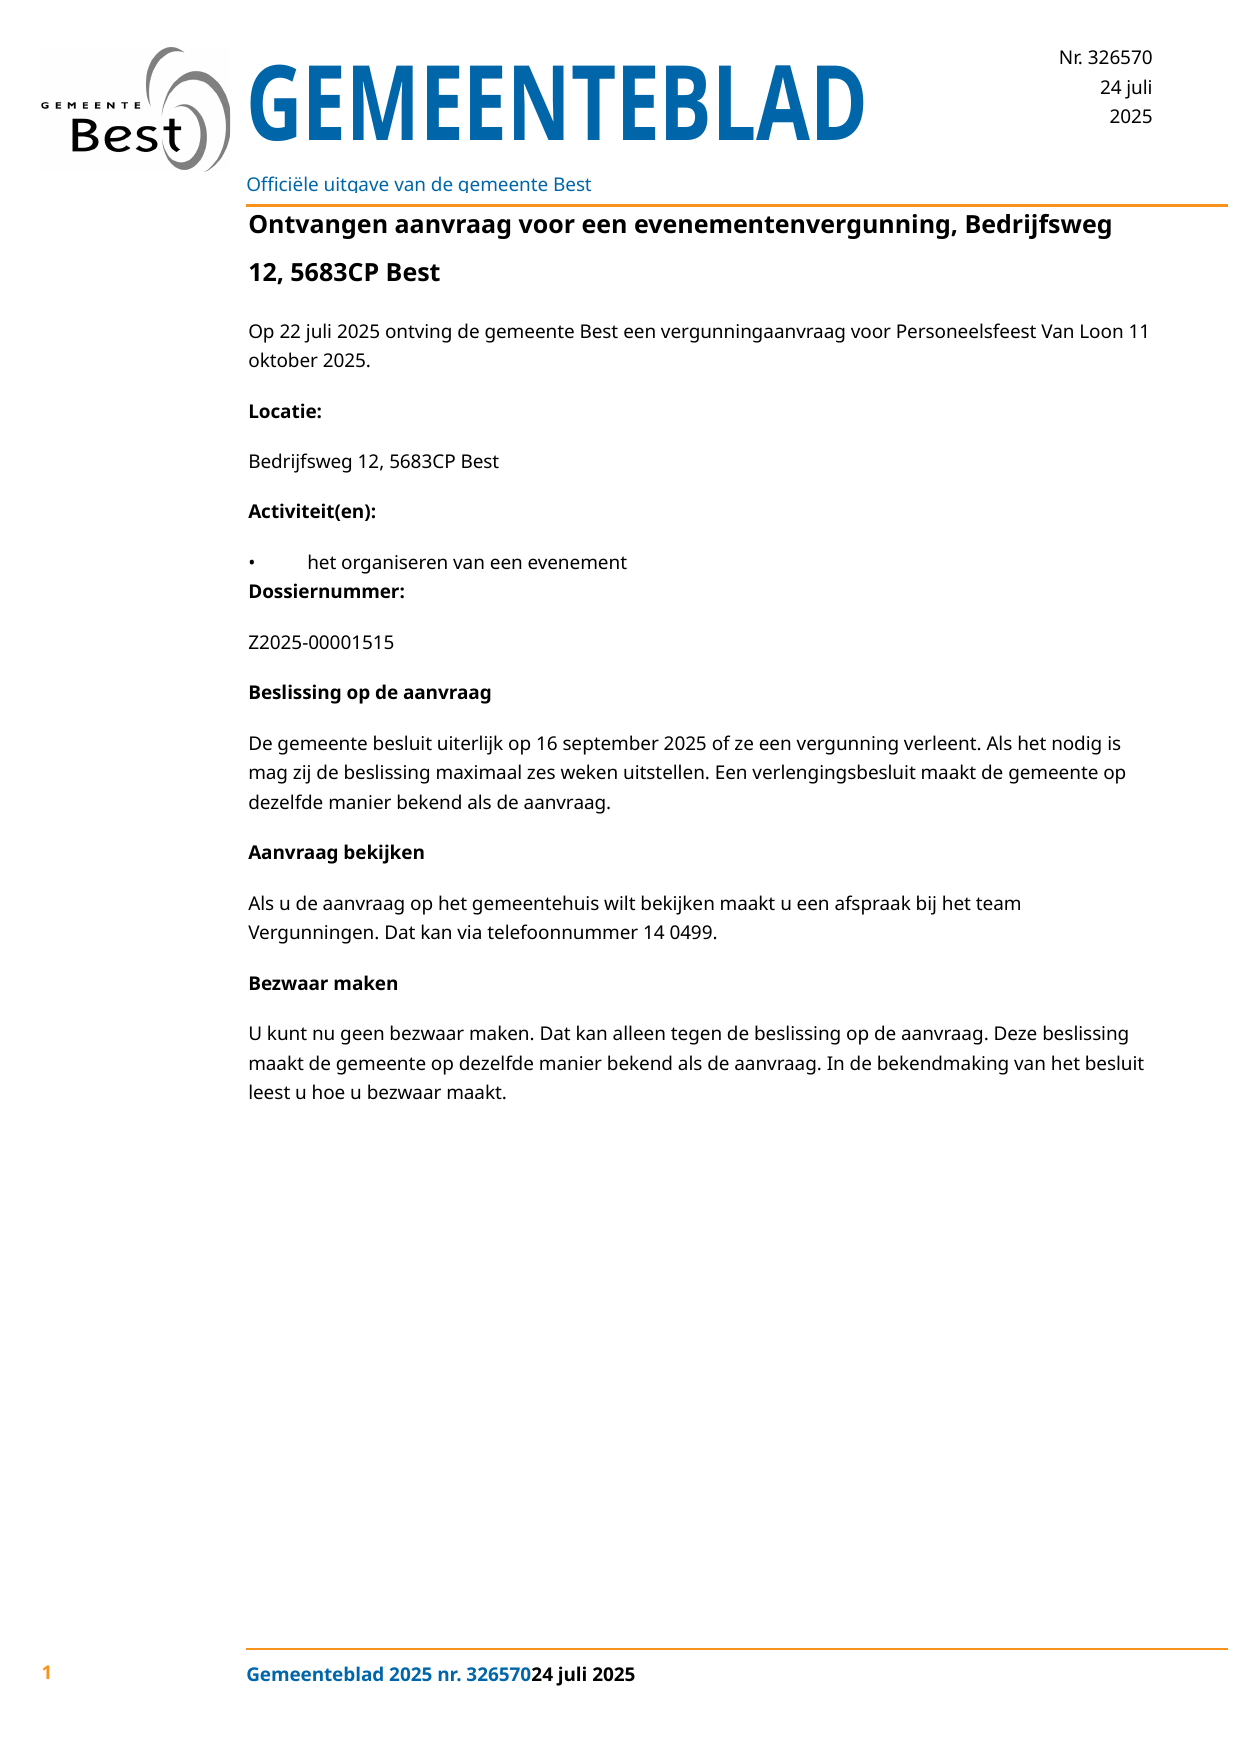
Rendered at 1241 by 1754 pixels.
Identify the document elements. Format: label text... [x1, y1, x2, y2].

text Activiteit(en): [248, 499, 1152, 524]
text Locatie: [248, 398, 1152, 424]
text Ontvangen aanvraag voor een evenementenvergunning, Bedrijfsweg 12, 5683CP Best [248, 207, 1152, 288]
list het organiseren van een evenement [248, 549, 1152, 575]
text U kunt nu geen bezwaar maken. Dat kan alleen tegen de beslissing op de aanvraag. Deze beslissing maakt de gemeente op dezelfde manier bekend als de aanvraag. In de bekendmaking van het besluit leest u hoe u bezwaar maakt. [248, 1020, 1152, 1105]
text Op 22 juli 2025 ontving de gemeente Best een vergunningaanvraag voor Personeelsfeest Van Loon 11 oktober 2025. [248, 318, 1152, 373]
text Als u de aanvraag op het gemeentehuis wilt bekijken maakt u een afspraak bij het team Vergunningen. Dat kan via telefoonnummer 14 0499. [248, 890, 1152, 945]
text Z2025-00001515 [248, 629, 1152, 655]
text Bedrijfsweg 12, 5683CP Best [248, 448, 1152, 474]
text Beslissing op de aanvraag [248, 679, 1152, 705]
picture [41, 47, 231, 172]
text De gemeente besluit uiterlijk op 16 september 2025 of ze een vergunning verleent. Als het nodig is mag zij de beslissing maximaal zes weken uitstellen. Een verlengingsbesluit maakt de gemeente op dezelfde manier bekend als de aanvraag. [248, 730, 1152, 815]
text Aanvraag bekijken [248, 839, 1152, 865]
text Dossiernummer: [248, 579, 1152, 604]
text Bezwaar maken [248, 970, 1152, 996]
